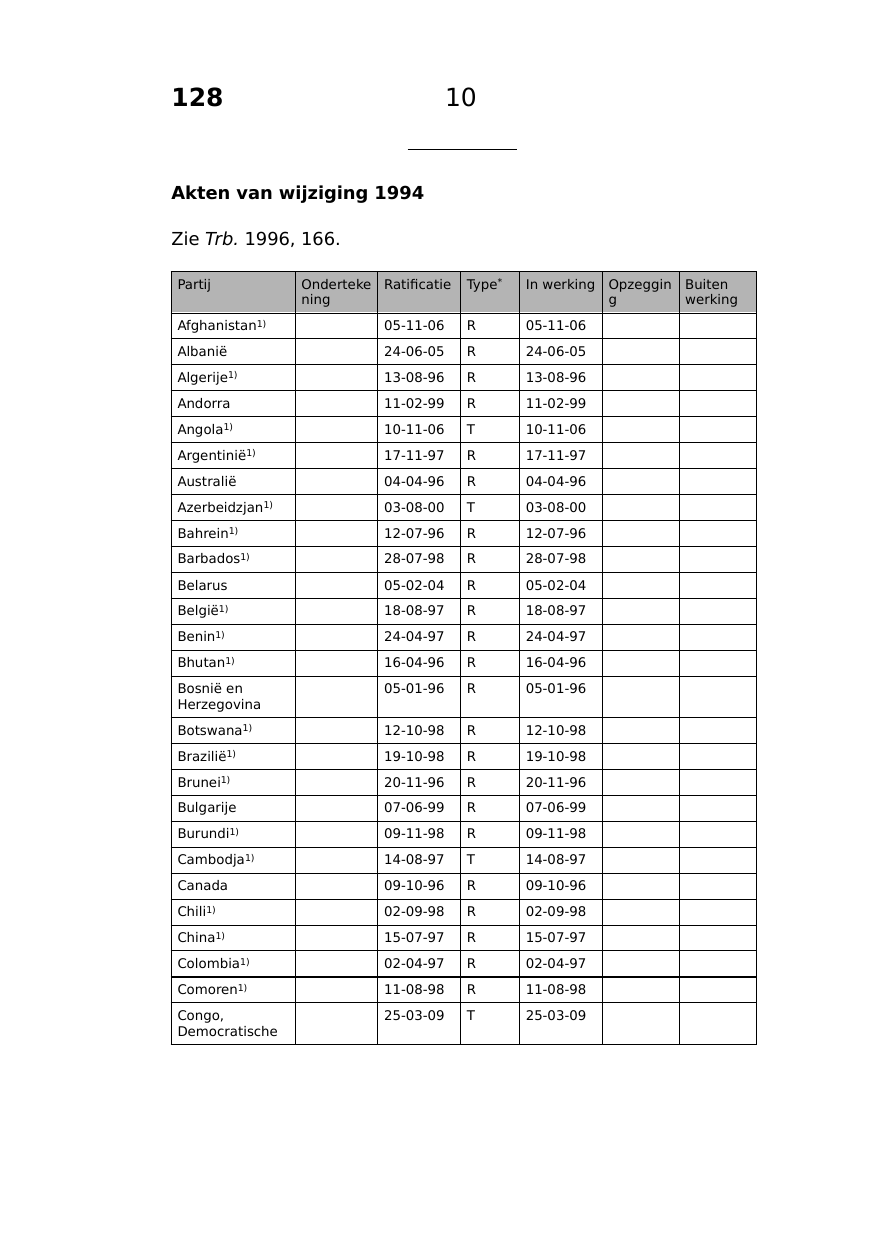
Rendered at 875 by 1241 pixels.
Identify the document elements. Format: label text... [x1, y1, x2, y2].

table_cell T [461, 848, 519, 873]
table_cell [680, 443, 756, 468]
table_cell 05-11-06 [378, 314, 460, 338]
table_cell 04-04-96 [378, 469, 460, 494]
table_header Type* [461, 272, 519, 312]
table_cell 03-08-00 [378, 495, 460, 520]
table_cell Australië [172, 469, 295, 494]
table_cell Argentinië1) [172, 443, 295, 468]
table_cell [680, 677, 756, 717]
table_cell R [461, 822, 519, 847]
table_cell 17-11-97 [378, 443, 460, 468]
table_cell Canada [172, 874, 295, 898]
table_cell [296, 469, 377, 494]
table_cell [603, 573, 679, 598]
table_header Ratificatie [378, 272, 460, 312]
table_cell [680, 874, 756, 898]
table_cell 11-02-99 [520, 391, 602, 416]
table_cell 09-10-96 [378, 874, 460, 898]
table_cell R [461, 365, 519, 390]
table_cell Comoren1) [172, 978, 295, 1002]
table_header Opzegging [603, 272, 679, 312]
table_cell [680, 625, 756, 649]
table_cell [680, 651, 756, 676]
table_cell 18-08-97 [378, 599, 460, 624]
table_cell 14-08-97 [520, 848, 602, 873]
table_cell 02-04-97 [520, 951, 602, 976]
table_cell R [461, 744, 519, 769]
table_cell [680, 547, 756, 572]
table_cell 15-07-97 [378, 926, 460, 950]
table_cell [603, 718, 679, 743]
table_cell Barbados1) [172, 547, 295, 572]
table_cell 15-07-97 [520, 926, 602, 950]
table_cell [296, 978, 377, 1002]
table_cell China1) [172, 926, 295, 950]
table_cell Cambodja1) [172, 848, 295, 873]
table_cell Burundi1) [172, 822, 295, 847]
table_cell R [461, 978, 519, 1002]
table_cell 10-11-06 [378, 417, 460, 442]
table_cell [680, 469, 756, 494]
table_cell [680, 848, 756, 873]
table_cell [603, 848, 679, 873]
table_cell R [461, 796, 519, 821]
table_cell [296, 599, 377, 624]
table_cell 11-08-98 [378, 978, 460, 1002]
table_cell 24-04-97 [378, 625, 460, 649]
table_cell [296, 1003, 377, 1044]
table_cell 12-10-98 [520, 718, 602, 743]
table_cell [680, 796, 756, 821]
table_cell Botswana1) [172, 718, 295, 743]
table_cell [296, 365, 377, 390]
table_cell [296, 770, 377, 795]
table_cell 12-07-96 [520, 521, 602, 546]
table_cell 24-04-97 [520, 625, 602, 649]
table_cell België1) [172, 599, 295, 624]
table_cell R [461, 314, 519, 338]
table_cell [296, 874, 377, 898]
table_cell 05-02-04 [378, 573, 460, 598]
table_cell [296, 573, 377, 598]
table_cell [296, 495, 377, 520]
table_cell [680, 365, 756, 390]
table_cell R [461, 926, 519, 950]
table_cell 05-01-96 [520, 677, 602, 717]
table_header Partij [172, 272, 295, 312]
table_cell R [461, 391, 519, 416]
table_cell [296, 651, 377, 676]
table_cell 11-08-98 [520, 978, 602, 1002]
table_cell R [461, 521, 519, 546]
table_cell [603, 978, 679, 1002]
table_cell [680, 521, 756, 546]
table_cell [296, 521, 377, 546]
table_cell R [461, 573, 519, 598]
table_cell [603, 547, 679, 572]
table_cell R [461, 677, 519, 717]
table_cell Bosnië en Herzegovina [172, 677, 295, 717]
table_cell 19-10-98 [378, 744, 460, 769]
table_cell 02-09-98 [378, 900, 460, 924]
table_cell R [461, 651, 519, 676]
table_cell 11-02-99 [378, 391, 460, 416]
table_cell R [461, 951, 519, 976]
table_cell [680, 900, 756, 924]
table_cell 05-02-04 [520, 573, 602, 598]
table_cell Angola1) [172, 417, 295, 442]
table_cell R [461, 599, 519, 624]
table_header In werking [520, 272, 602, 312]
table_cell [680, 770, 756, 795]
table_cell [603, 391, 679, 416]
table_cell [296, 339, 377, 364]
subtitle Akten van wijziging 1994 [171, 183, 756, 203]
table_cell 09-10-96 [520, 874, 602, 898]
table_cell [680, 926, 756, 950]
table_header Ondertekening [296, 272, 377, 312]
table_cell Brazilië1) [172, 744, 295, 769]
table_cell [680, 744, 756, 769]
table_cell [603, 900, 679, 924]
table_cell [603, 677, 679, 717]
table_cell [680, 718, 756, 743]
table_cell [296, 744, 377, 769]
table_cell [603, 365, 679, 390]
table_cell [603, 314, 679, 338]
table_cell 18-08-97 [520, 599, 602, 624]
table_cell [603, 625, 679, 649]
table_cell [603, 770, 679, 795]
table_cell [680, 314, 756, 338]
table_cell 24-06-05 [378, 339, 460, 364]
table_cell [603, 1003, 679, 1044]
table_cell [296, 718, 377, 743]
table_cell T [461, 417, 519, 442]
table_cell 20-11-96 [520, 770, 602, 795]
table_cell 02-04-97 [378, 951, 460, 976]
table_cell 03-08-00 [520, 495, 602, 520]
table_cell Azerbeidzjan1) [172, 495, 295, 520]
table_cell 28-07-98 [378, 547, 460, 572]
table_cell [296, 547, 377, 572]
table_cell [680, 822, 756, 847]
table_cell 07-06-99 [520, 796, 602, 821]
table_cell [296, 796, 377, 821]
table_cell [680, 1003, 756, 1044]
table_cell [296, 625, 377, 649]
table_cell R [461, 469, 519, 494]
table_cell [603, 599, 679, 624]
text Zie Trb. 1996, 166. [171, 228, 756, 249]
table_cell 09-11-98 [520, 822, 602, 847]
table_cell [680, 391, 756, 416]
table_cell 13-08-96 [378, 365, 460, 390]
table_cell [296, 822, 377, 847]
table_cell Benin1) [172, 625, 295, 649]
table_cell [296, 926, 377, 950]
table_cell Bulgarije [172, 796, 295, 821]
table_cell 16-04-96 [520, 651, 602, 676]
table_cell 07-06-99 [378, 796, 460, 821]
table_cell R [461, 718, 519, 743]
table_cell 12-07-96 [378, 521, 460, 546]
table_cell [603, 417, 679, 442]
table_cell [680, 951, 756, 976]
table_cell 05-11-06 [520, 314, 602, 338]
table_cell R [461, 547, 519, 572]
table_cell Bhutan1) [172, 651, 295, 676]
table_cell [603, 822, 679, 847]
table_cell [603, 651, 679, 676]
table_cell T [461, 495, 519, 520]
table_cell Albanië [172, 339, 295, 364]
table_cell 14-08-97 [378, 848, 460, 873]
table_cell Belarus [172, 573, 295, 598]
table_cell R [461, 339, 519, 364]
table_cell [296, 314, 377, 338]
table_cell [680, 573, 756, 598]
table_cell 09-11-98 [378, 822, 460, 847]
table_cell [603, 951, 679, 976]
table_cell [296, 417, 377, 442]
table_cell R [461, 770, 519, 795]
table_cell Bahrein1) [172, 521, 295, 546]
table_cell Brunei1) [172, 770, 295, 795]
table_cell [296, 848, 377, 873]
table_cell [603, 874, 679, 898]
table_cell [603, 796, 679, 821]
table_cell Andorra [172, 391, 295, 416]
table_cell [603, 521, 679, 546]
table_cell 05-01-96 [378, 677, 460, 717]
table_cell [603, 495, 679, 520]
table_cell R [461, 443, 519, 468]
table_cell [680, 978, 756, 1002]
table_cell Afghanistan1) [172, 314, 295, 338]
table_cell 25-03-09 [378, 1003, 460, 1044]
table_cell 12-10-98 [378, 718, 460, 743]
table_cell R [461, 900, 519, 924]
table_cell [296, 900, 377, 924]
table_cell 24-06-05 [520, 339, 602, 364]
table_cell 13-08-96 [520, 365, 602, 390]
table_cell 25-03-09 [520, 1003, 602, 1044]
table_cell Chili1) [172, 900, 295, 924]
table_header Buiten werking [680, 272, 756, 312]
table_cell [680, 339, 756, 364]
table_cell Algerije1) [172, 365, 295, 390]
table_cell T [461, 1003, 519, 1044]
table_cell [603, 469, 679, 494]
table_cell Colombia1) [172, 951, 295, 976]
table_cell 28-07-98 [520, 547, 602, 572]
table_cell [603, 926, 679, 950]
table_cell [296, 443, 377, 468]
table_cell 20-11-96 [378, 770, 460, 795]
table_cell R [461, 625, 519, 649]
table_cell 04-04-96 [520, 469, 602, 494]
table_cell [603, 339, 679, 364]
table_cell Congo, Democratische [172, 1003, 295, 1044]
table_cell [603, 443, 679, 468]
table_cell [680, 417, 756, 442]
table_cell 19-10-98 [520, 744, 602, 769]
table_cell [296, 391, 377, 416]
table_cell 16-04-96 [378, 651, 460, 676]
table_cell [296, 677, 377, 717]
table_cell [296, 951, 377, 976]
table_cell 10-11-06 [520, 417, 602, 442]
table_cell 02-09-98 [520, 900, 602, 924]
table_cell R [461, 874, 519, 898]
table_cell [680, 495, 756, 520]
table_cell [603, 744, 679, 769]
table_cell [680, 599, 756, 624]
table_cell 17-11-97 [520, 443, 602, 468]
